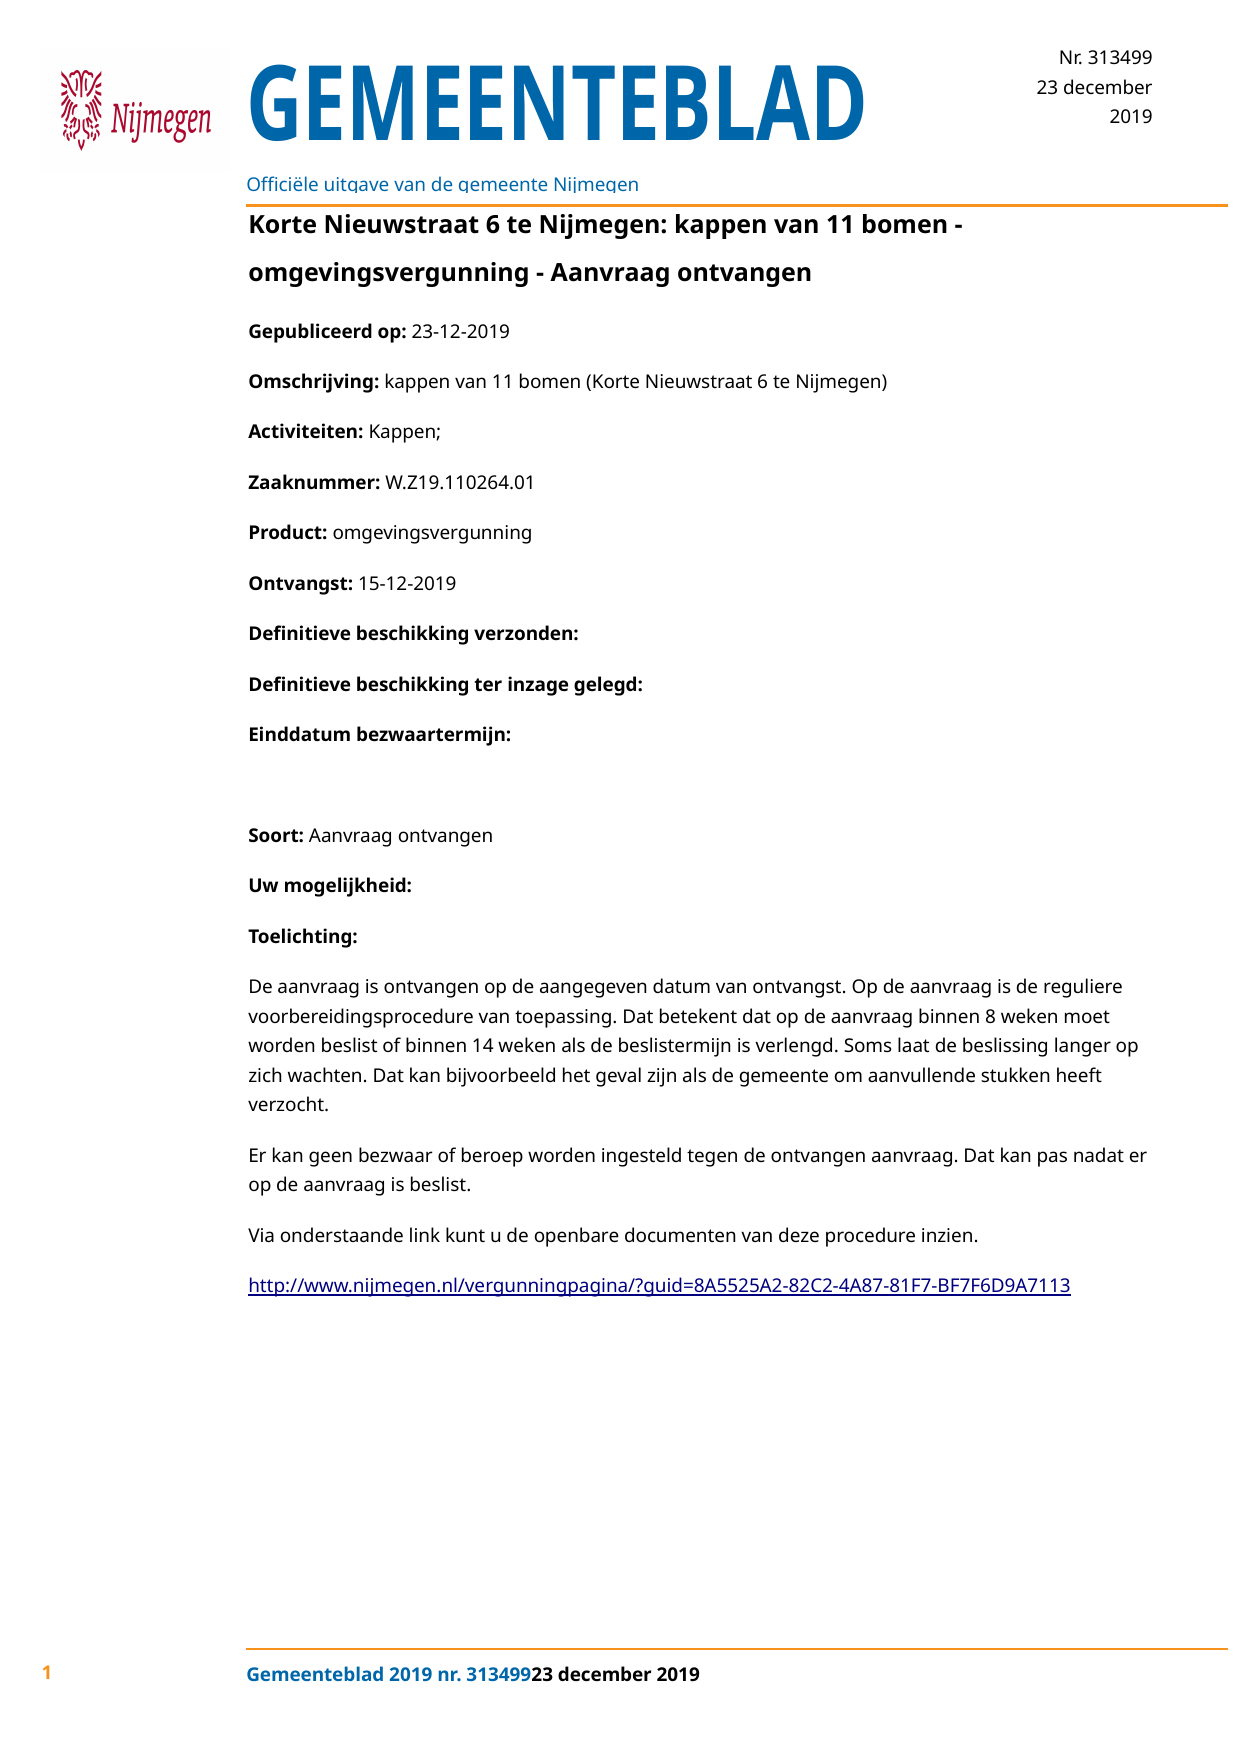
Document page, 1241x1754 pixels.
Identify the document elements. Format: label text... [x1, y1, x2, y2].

text Soort: Aanvraag ontvangen [248, 822, 1152, 848]
text Korte Nieuwstraat 6 te Nijmegen: kappen van 11 bomen - omgevingsvergunning - Aanvraag ontvangen [248, 207, 1152, 288]
text Toelichting: [248, 923, 1152, 949]
text Uw mogelijkheid: [248, 872, 1152, 898]
text Er kan geen bezwaar of beroep worden ingesteld tegen de ontvangen aanvraag. Dat kan pas nadat er op de aanvraag is beslist. [248, 1142, 1152, 1197]
picture [41, 47, 231, 172]
text Omschrijving: kappen van 11 bomen (Korte Nieuwstraat 6 te Nijmegen) [248, 368, 1152, 394]
text Activiteiten: Kappen; [248, 419, 1152, 444]
text Product: omgevingsvergunning [248, 519, 1152, 545]
text Definitieve beschikking verzonden: [248, 620, 1152, 646]
text De aanvraag is ontvangen op de aangegeven datum van ontvangst. Op de aanvraag is de reguliere voorbereidingsprocedure van toepassing. Dat betekent dat op de aanvraag binnen 8 weken moet worden beslist of binnen 14 weken als de beslistermijn is verlengd. Soms laat de beslissing langer op zich wachten. Dat kan bijvoorbeeld het geval zijn als de gemeente om aanvullende stukken heeft verzocht. [248, 973, 1152, 1117]
text Gepubliceerd op: 23-12-2019 [248, 318, 1152, 344]
text Zaaknummer: W.Z19.110264.01 [248, 469, 1152, 495]
text Einddatum bezwaartermijn: [248, 721, 1152, 747]
text Via onderstaande link kunt u de openbare documenten van deze procedure inzien. [248, 1222, 1152, 1248]
text Ontvangst: 15-12-2019 [248, 570, 1152, 596]
text http://www.nijmegen.nl/vergunningpagina/?guid=8A5525A2-82C2-4A87-81F7-BF7F6D9A7113 [248, 1272, 1152, 1298]
text Definitieve beschikking ter inzage gelegd: [248, 671, 1152, 697]
